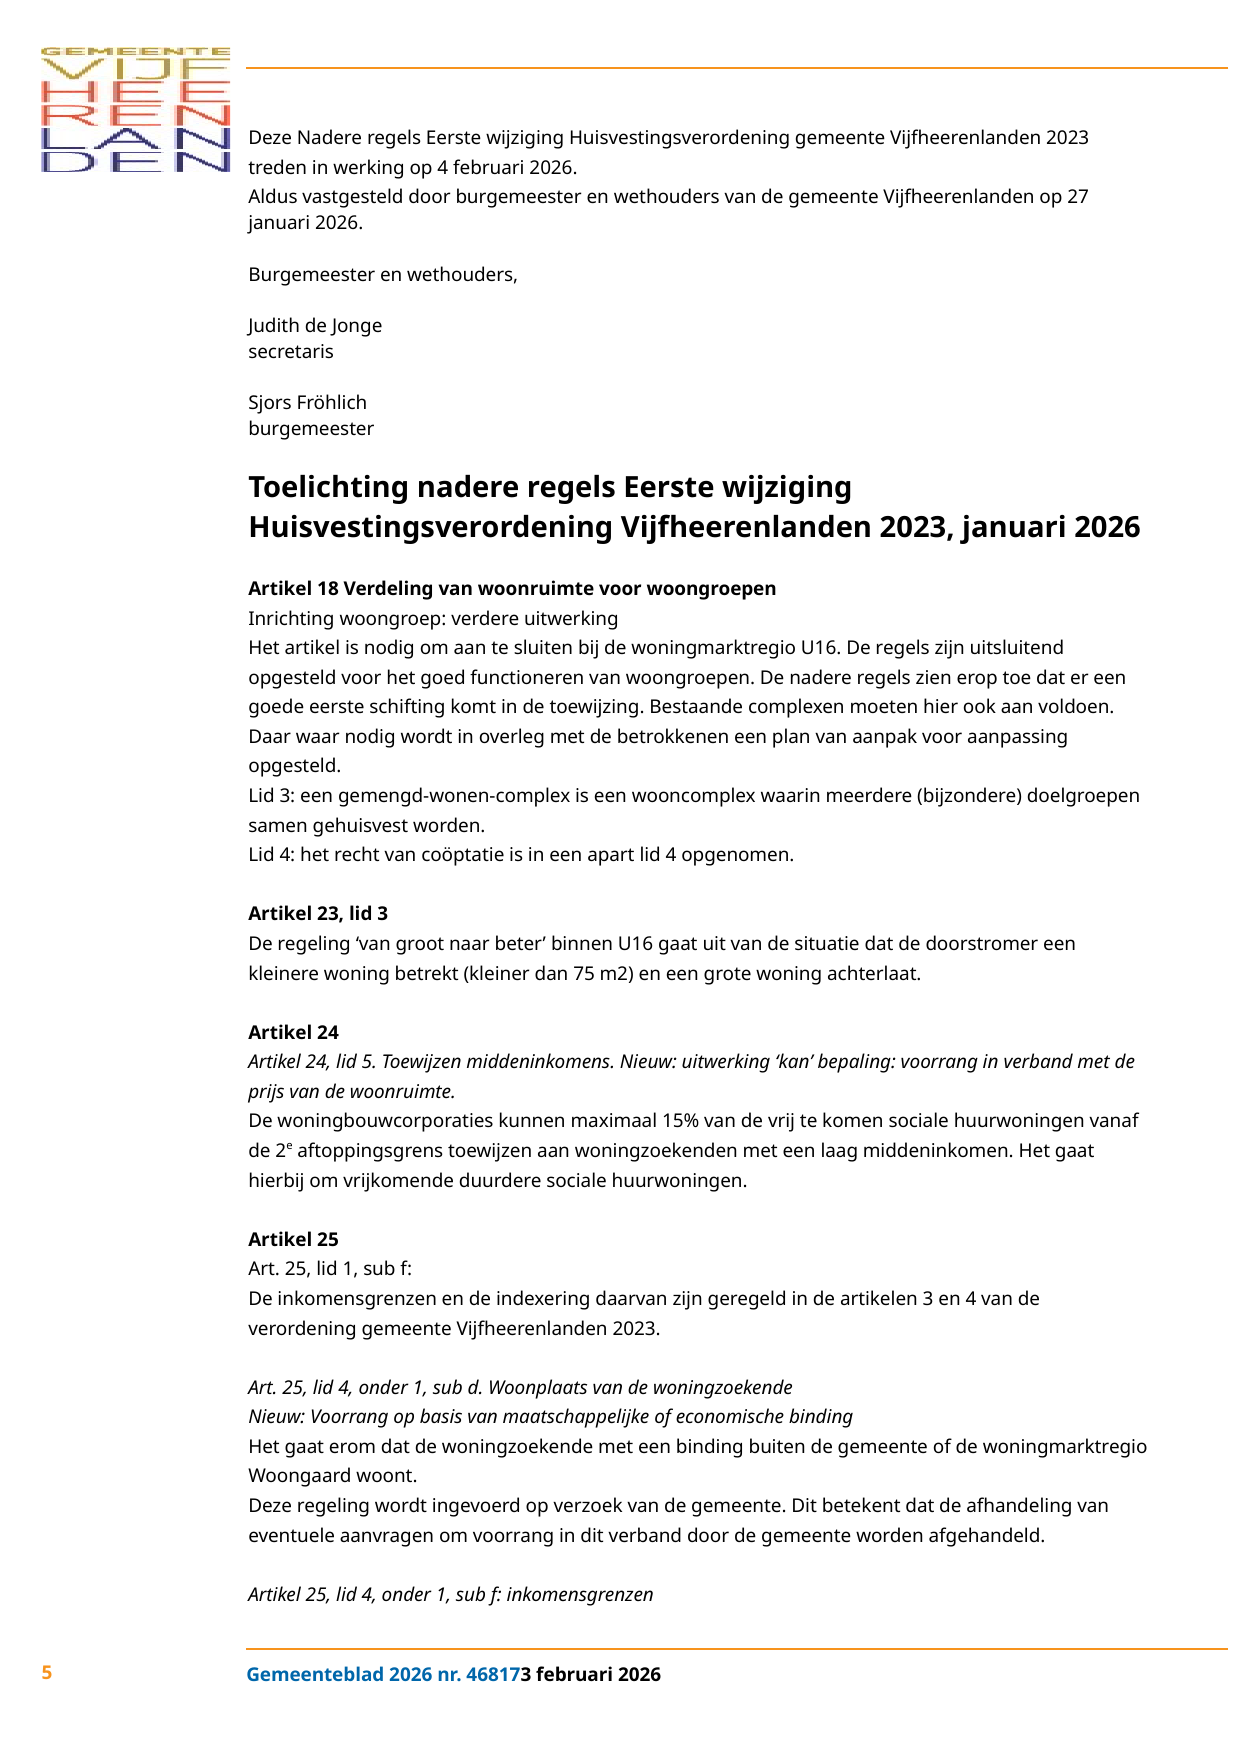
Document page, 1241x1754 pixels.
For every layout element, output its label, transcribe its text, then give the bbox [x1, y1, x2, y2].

text Toelichting nadere regels Eerste wijziging Huisvestingsverordening Vijfheerenlanden 2023, januari 2026 [248, 467, 1152, 546]
text Inrichting woongroep: verdere uitwerking [248, 605, 1152, 630]
text burgemeester [248, 415, 1152, 441]
text Artikel 25 [248, 1226, 1152, 1252]
text Artikel 25, lid 4, onder 1, sub f: inkomensgrenzen [248, 1581, 1152, 1607]
text Lid 4: het recht van coöptatie is in een apart lid 4 opgenomen. [248, 841, 1152, 867]
text Art. 25, lid 1, sub f: [248, 1256, 1152, 1281]
picture [41, 47, 231, 172]
text Burgemeester en wethouders, [248, 261, 1152, 286]
text Deze regeling wordt ingevoerd op verzoek van de gemeente. Dit betekent dat de afhandeling van eventuele aanvragen om voorrang in dit verband door de gemeente worden afgehandeld. [248, 1492, 1152, 1547]
text Lid 3: een gemengd-wonen-complex is een wooncomplex waarin meerdere (bijzondere) doelgroepen samen gehuisvest worden. [248, 782, 1152, 837]
text Sjors Fröhlich [248, 389, 1152, 415]
text secretaris [248, 338, 1152, 364]
text Aldus vastgesteld door burgemeester en wethouders van de gemeente Vijfheerenlanden op 27 januari 2026. [248, 183, 1152, 235]
text Nieuw: Voorrang op basis van maatschappelijke of economische binding [248, 1403, 1152, 1429]
text Art. 25, lid 4, onder 1, sub d. Woonplaats van de woningzoekende [248, 1374, 1152, 1399]
text Artikel 18 Verdeling van woonruimte voor woongroepen [248, 575, 1152, 601]
text Artikel 24, lid 5. Toewijzen middeninkomens. Nieuw: uitwerking ‘kan’ bepaling: voorrang in verband met de prijs van de woonruimte. [248, 1048, 1152, 1104]
text De regeling ‘van groot naar beter’ binnen U16 gaat uit van de situatie dat de doorstromer een kleinere woning betrekt (kleiner dan 75 m2) en een grote woning achterlaat. [248, 930, 1152, 985]
text Deze Nadere regels Eerste wijziging Huisvestingsverordening gemeente Vijfheerenlanden 2023 treden in werking op 4 februari 2026. [248, 124, 1152, 180]
text Het artikel is nodig om aan te sluiten bij de woningmarktregio U16. De regels zijn uitsluitend opgesteld voor het goed functioneren van woongroepen. De nadere regels zien erop toe dat er een goede eerste schifting komt in de toewijzing. Bestaande complexen moeten hier ook aan voldoen. Daar waar nodig wordt in overleg met de betrokkenen een plan van aanpak voor aanpassing opgesteld. [248, 634, 1152, 778]
text Het gaat erom dat de woningzoekende met een binding buiten de gemeente of de woningmarktregio Woongaard woont. [248, 1433, 1152, 1488]
text Artikel 23, lid 3 [248, 901, 1152, 926]
text Judith de Jonge [248, 312, 1152, 338]
text Artikel 24 [248, 1019, 1152, 1044]
text De inkomensgrenzen en de indexering daarvan zijn geregeld in de artikelen 3 en 4 van de verordening gemeente Vijfheerenlanden 2023. [248, 1285, 1152, 1340]
text De woningbouwcorporaties kunnen maximaal 15% van de vrij te komen sociale huurwoningen vanaf de 2e aftoppingsgrens toewijzen aan woningzoekenden met een laag middeninkomen. Het gaat hierbij om vrijkomende duurdere sociale huurwoningen. [248, 1108, 1152, 1192]
